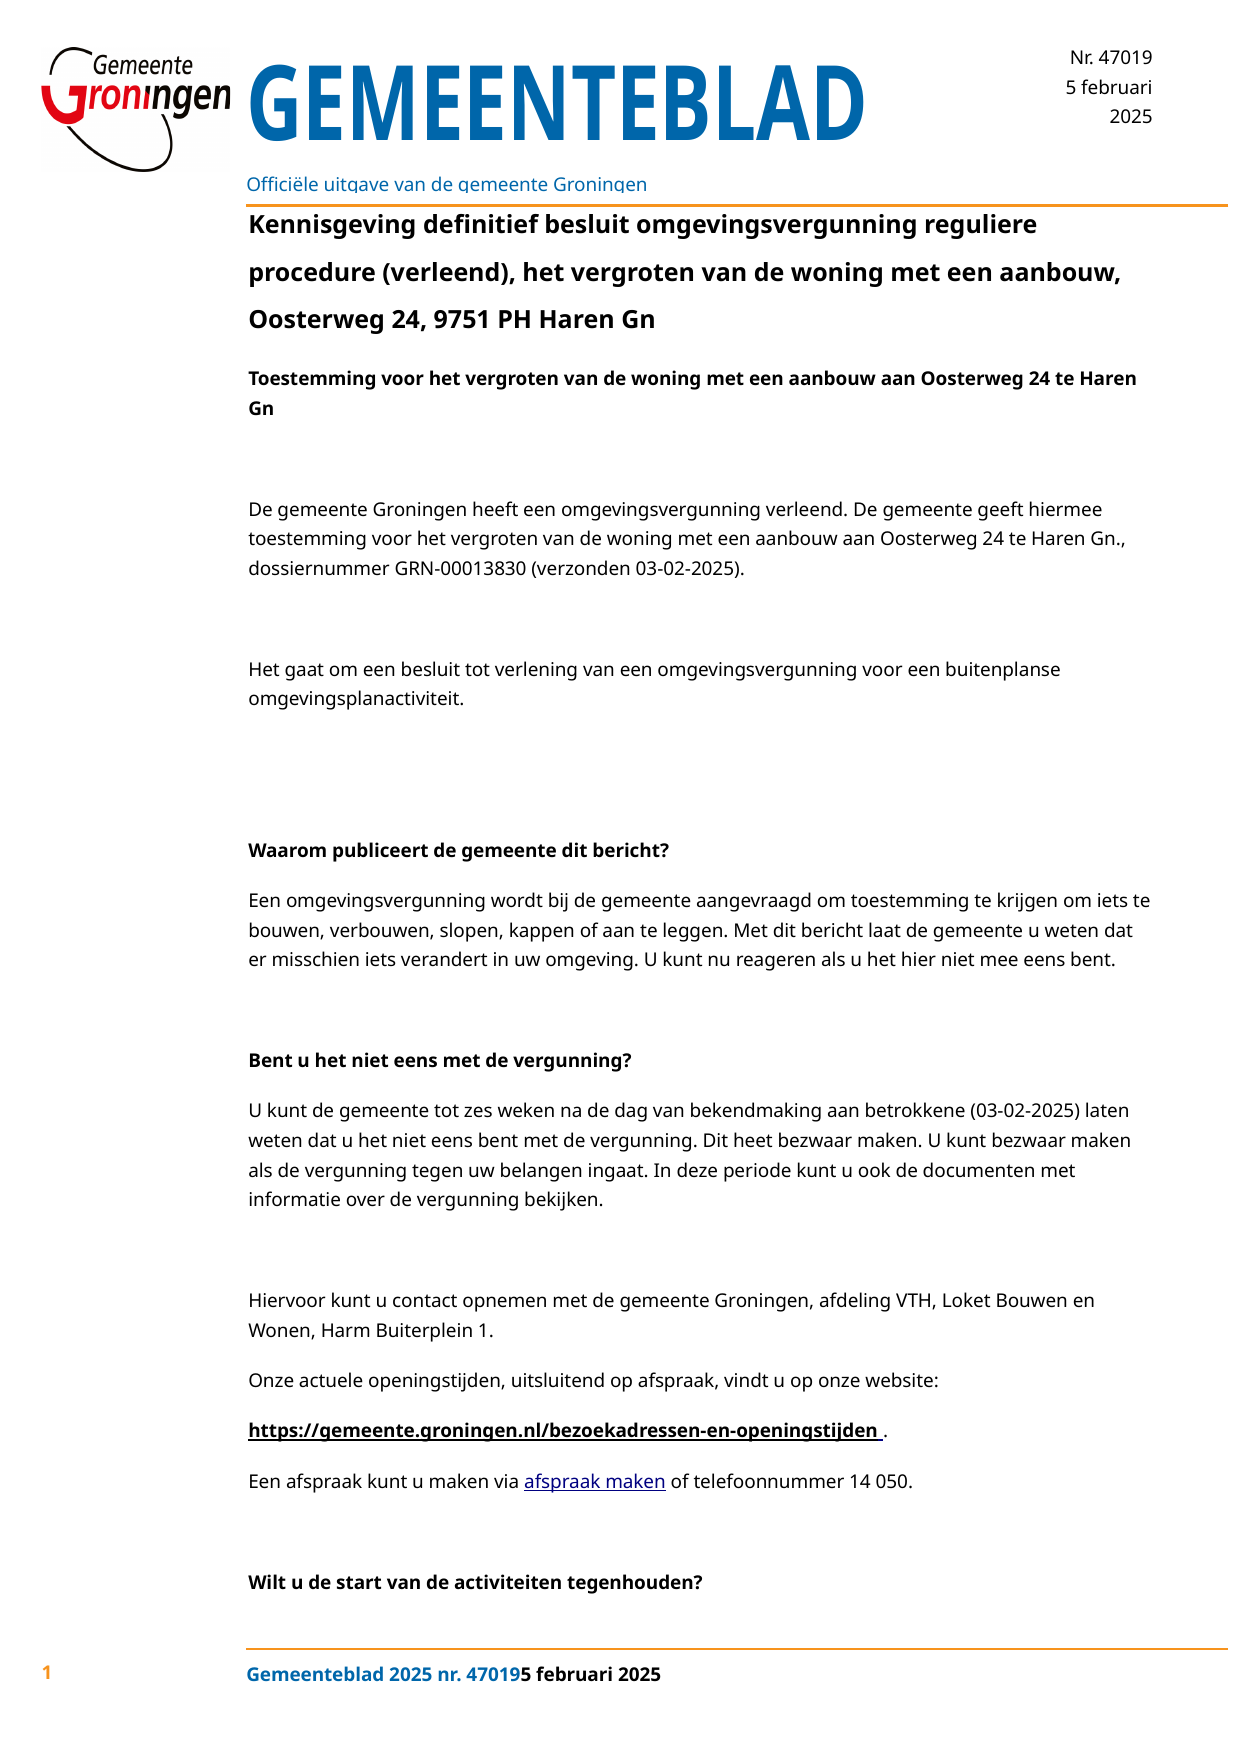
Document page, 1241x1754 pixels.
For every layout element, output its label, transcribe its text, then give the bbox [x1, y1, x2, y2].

text Toestemming voor het vergroten van de woning met een aanbouw aan Oosterweg 24 te Haren Gn [248, 366, 1152, 421]
text U kunt de gemeente tot zes weken na de dag van bekendmaking aan betrokkene (03-02-2025) laten weten dat u het niet eens bent met de vergunning. Dit heet bezwaar maken. U kunt bezwaar maken als de vergunning tegen uw belangen ingaat. In deze periode kunt u ook de documenten met informatie over de vergunning bekijken. [248, 1098, 1152, 1212]
text Waarom publiceert de gemeente dit bericht? [248, 837, 1152, 862]
picture [41, 47, 231, 172]
text https://gemeente.groningen.nl/bezoekadressen-en-openingstijden . [248, 1418, 1152, 1443]
text Een omgevingsvergunning wordt bij de gemeente aangevraagd om toestemming te krijgen om iets te bouwen, verbouwen, slopen, kappen of aan te leggen. Met dit bericht laat de gemeente u weten dat er misschien iets verandert in uw omgeving. U kunt nu reageren als u het hier niet mee eens bent. [248, 887, 1152, 972]
text Het gaat om een besluit tot verlening van een omgevingsvergunning voor een buitenplanse omgevingsplanactiviteit. [248, 656, 1152, 711]
text Wilt u de start van de activiteiten tegenhouden? [248, 1569, 1152, 1594]
text Een afspraak kunt u maken via afspraak maken of telefoonnummer 14 050. [248, 1468, 1152, 1494]
text Onze actuele openingstijden, uitsluitend op afspraak, vindt u op onze website: [248, 1367, 1152, 1393]
text Kennisgeving definitief besluit omgevingsvergunning reguliere procedure (verleend), het vergroten van de woning met een aanbouw, Oosterweg 24, 9751 PH Haren Gn [248, 207, 1152, 336]
text Hiervoor kunt u contact opnemen met de gemeente Groningen, afdeling VTH, Loket Bouwen en Wonen, Harm Buiterplein 1. [248, 1287, 1152, 1342]
text De gemeente Groningen heeft een omgevingsvergunning verleend. De gemeente geeft hiermee toestemming voor het vergroten van de woning met een aanbouw aan Oosterweg 24 te Haren Gn., dossiernummer GRN-00013830 (verzonden 03-02-2025). [248, 496, 1152, 581]
text Bent u het niet eens met de vergunning? [248, 1047, 1152, 1073]
